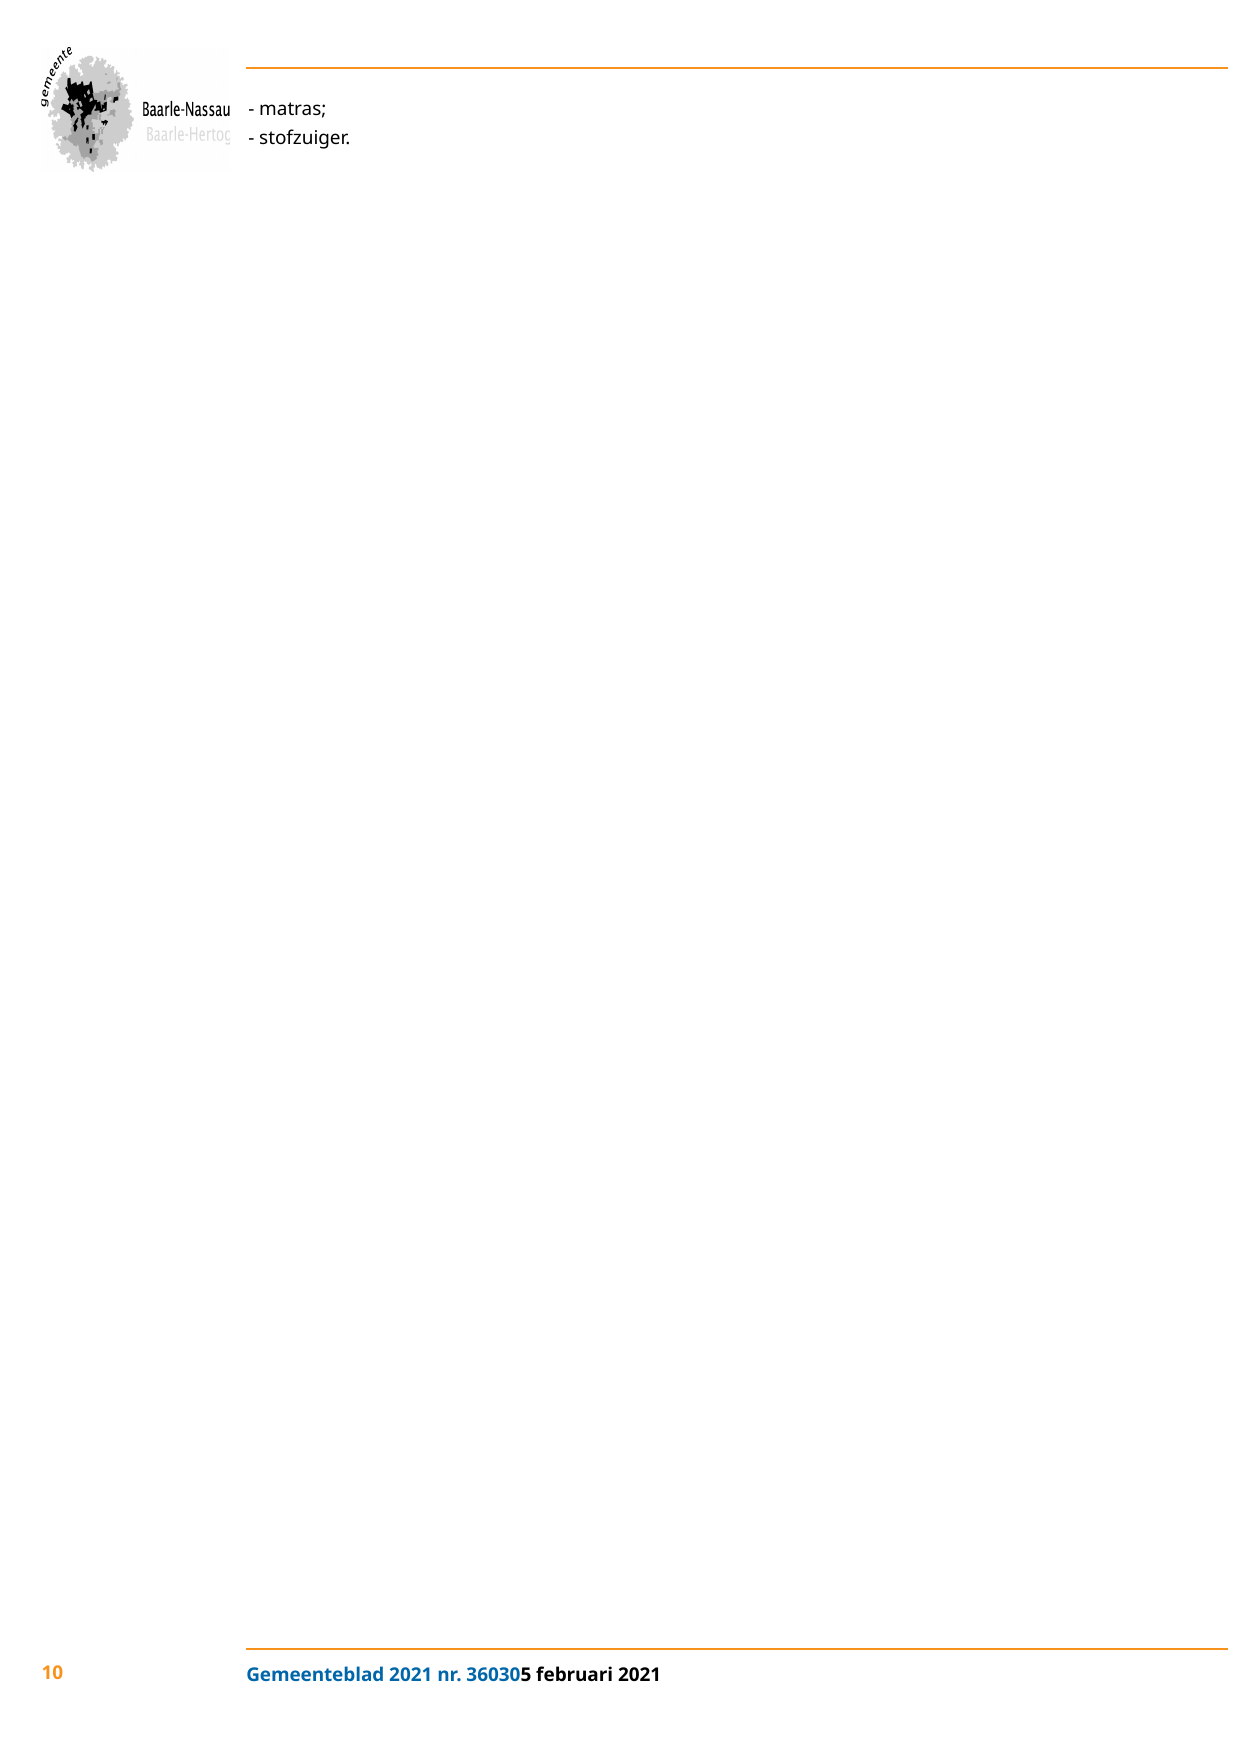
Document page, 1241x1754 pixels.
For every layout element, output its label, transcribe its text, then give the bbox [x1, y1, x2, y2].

text - stofzuiger. [248, 124, 1152, 150]
text - matras; [248, 95, 1152, 121]
picture [41, 47, 231, 172]
